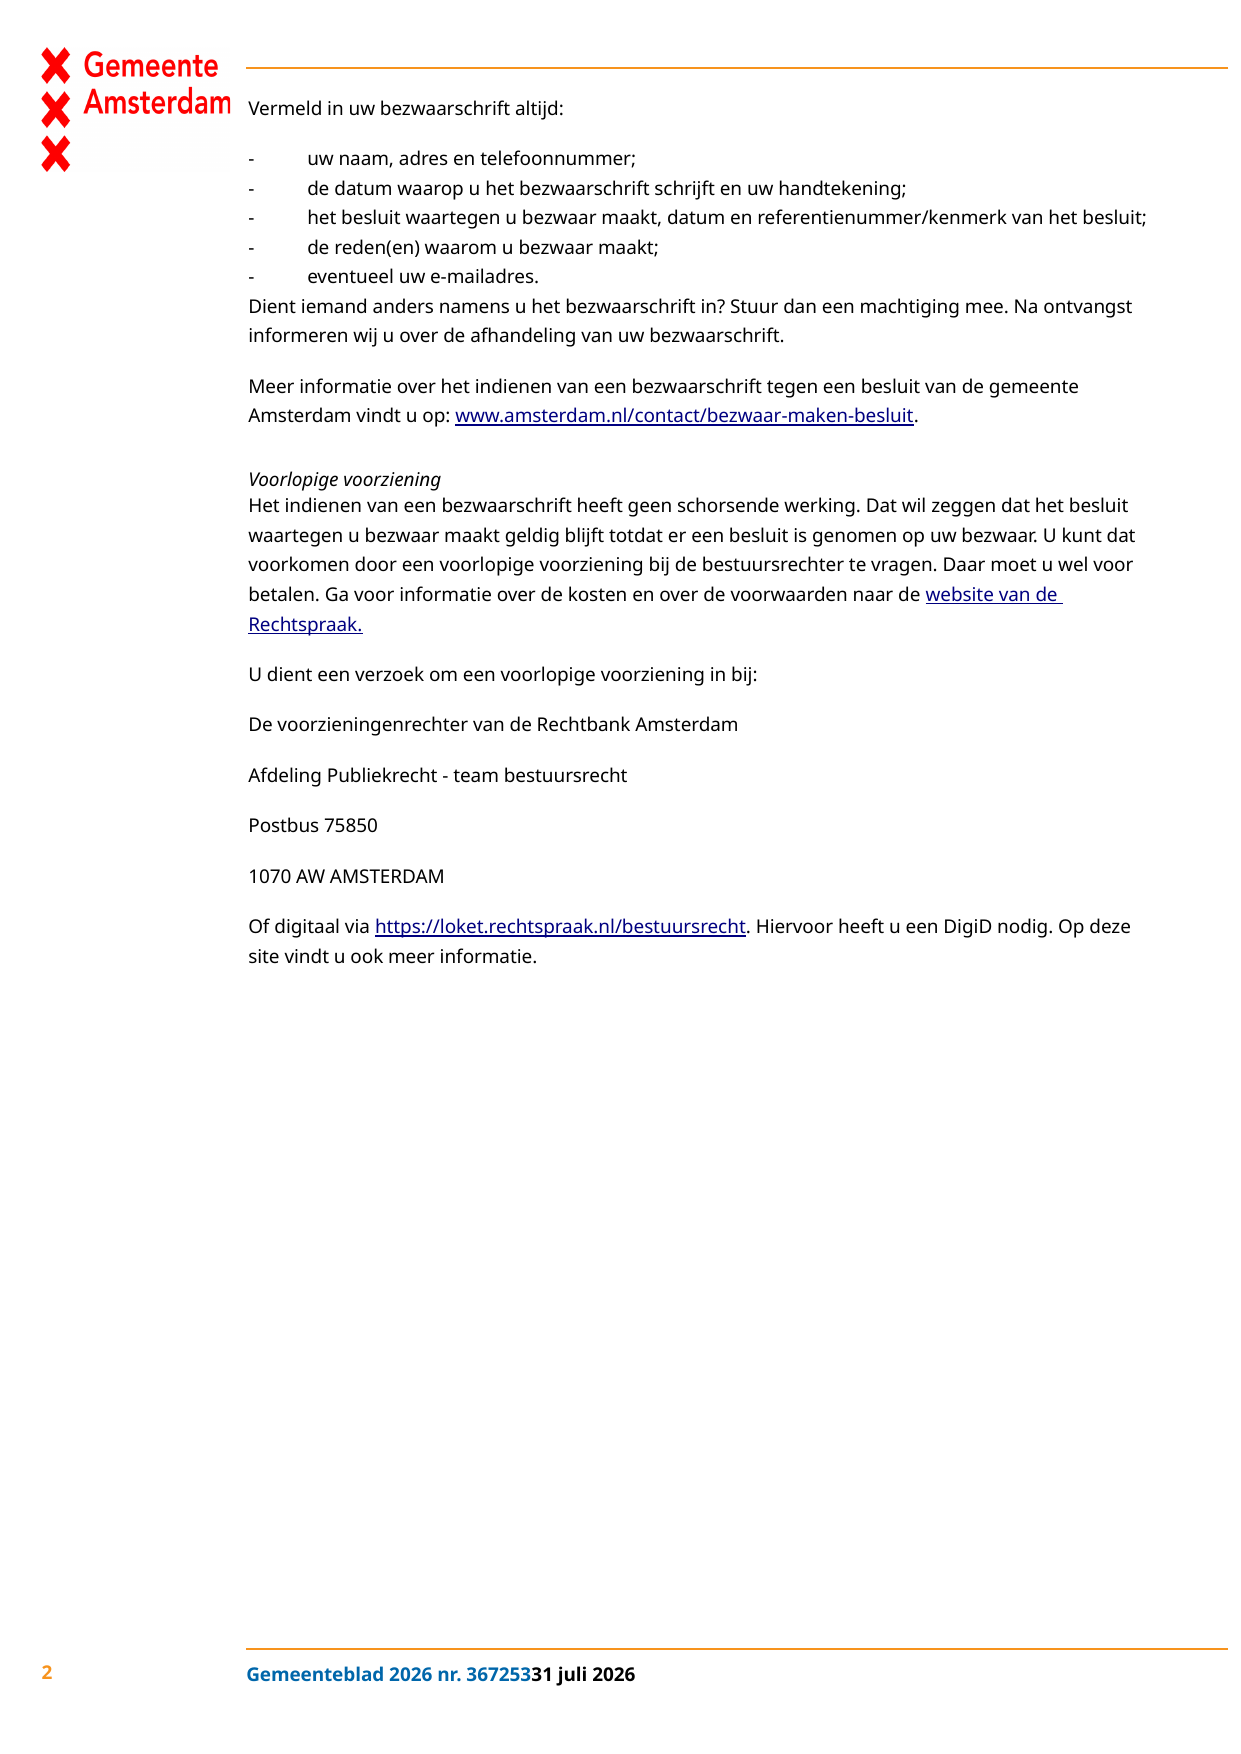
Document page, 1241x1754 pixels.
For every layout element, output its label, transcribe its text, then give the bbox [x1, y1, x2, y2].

text Postbus 75850 [248, 812, 1152, 838]
text De voorzieningenrechter van de Rechtbank Amsterdam [248, 712, 1152, 737]
text Vermeld in uw bezwaarschrift altijd: [248, 95, 1152, 121]
list de reden(en) waarom u bezwaar maakt; [248, 234, 1152, 260]
text Het indienen van een bezwaarschrift heeft geen schorsende werking. Dat wil zeggen dat het besluit waartegen u bezwaar maakt geldig blijft totdat er een besluit is genomen op uw bezwaar. U kunt dat voorkomen door een voorlopige voorziening bij de bestuursrechter te vragen. Daar moet u wel voor betalen. Ga voor informatie over de kosten en over de voorwaarden naar de website van de Rechtspraak. [248, 492, 1152, 636]
text Voorlopige voorziening [248, 467, 1152, 492]
list eventueel uw e-mailadres. [248, 263, 1152, 289]
text U dient een verzoek om een voorlopige voorziening in bij: [248, 661, 1152, 687]
picture [41, 47, 231, 172]
text Meer informatie over het indienen van een bezwaarschrift tegen een besluit van de gemeente Amsterdam vindt u op: www.amsterdam.nl/contact/bezwaar-maken-besluit. [248, 373, 1152, 428]
list het besluit waartegen u bezwaar maakt, datum en referentienummer/kenmerk van het besluit; [248, 204, 1152, 230]
text 1070 AW AMSTERDAM [248, 863, 1152, 888]
text Dient iemand anders namens u het bezwaarschrift in? Stuur dan een machtiging mee. Na ontvangst informeren wij u over de afhandeling van uw bezwaarschrift. [248, 293, 1152, 348]
text Of digitaal via https://loket.rechtspraak.nl/bestuursrecht. Hiervoor heeft u een DigiD nodig. Op deze site vindt u ook meer informatie. [248, 913, 1152, 968]
list de datum waarop u het bezwaarschrift schrijft en uw handtekening; [248, 175, 1152, 201]
list uw naam, adres en telefoonnummer; [248, 145, 1152, 171]
text Afdeling Publiekrecht - team bestuursrecht [248, 762, 1152, 788]
